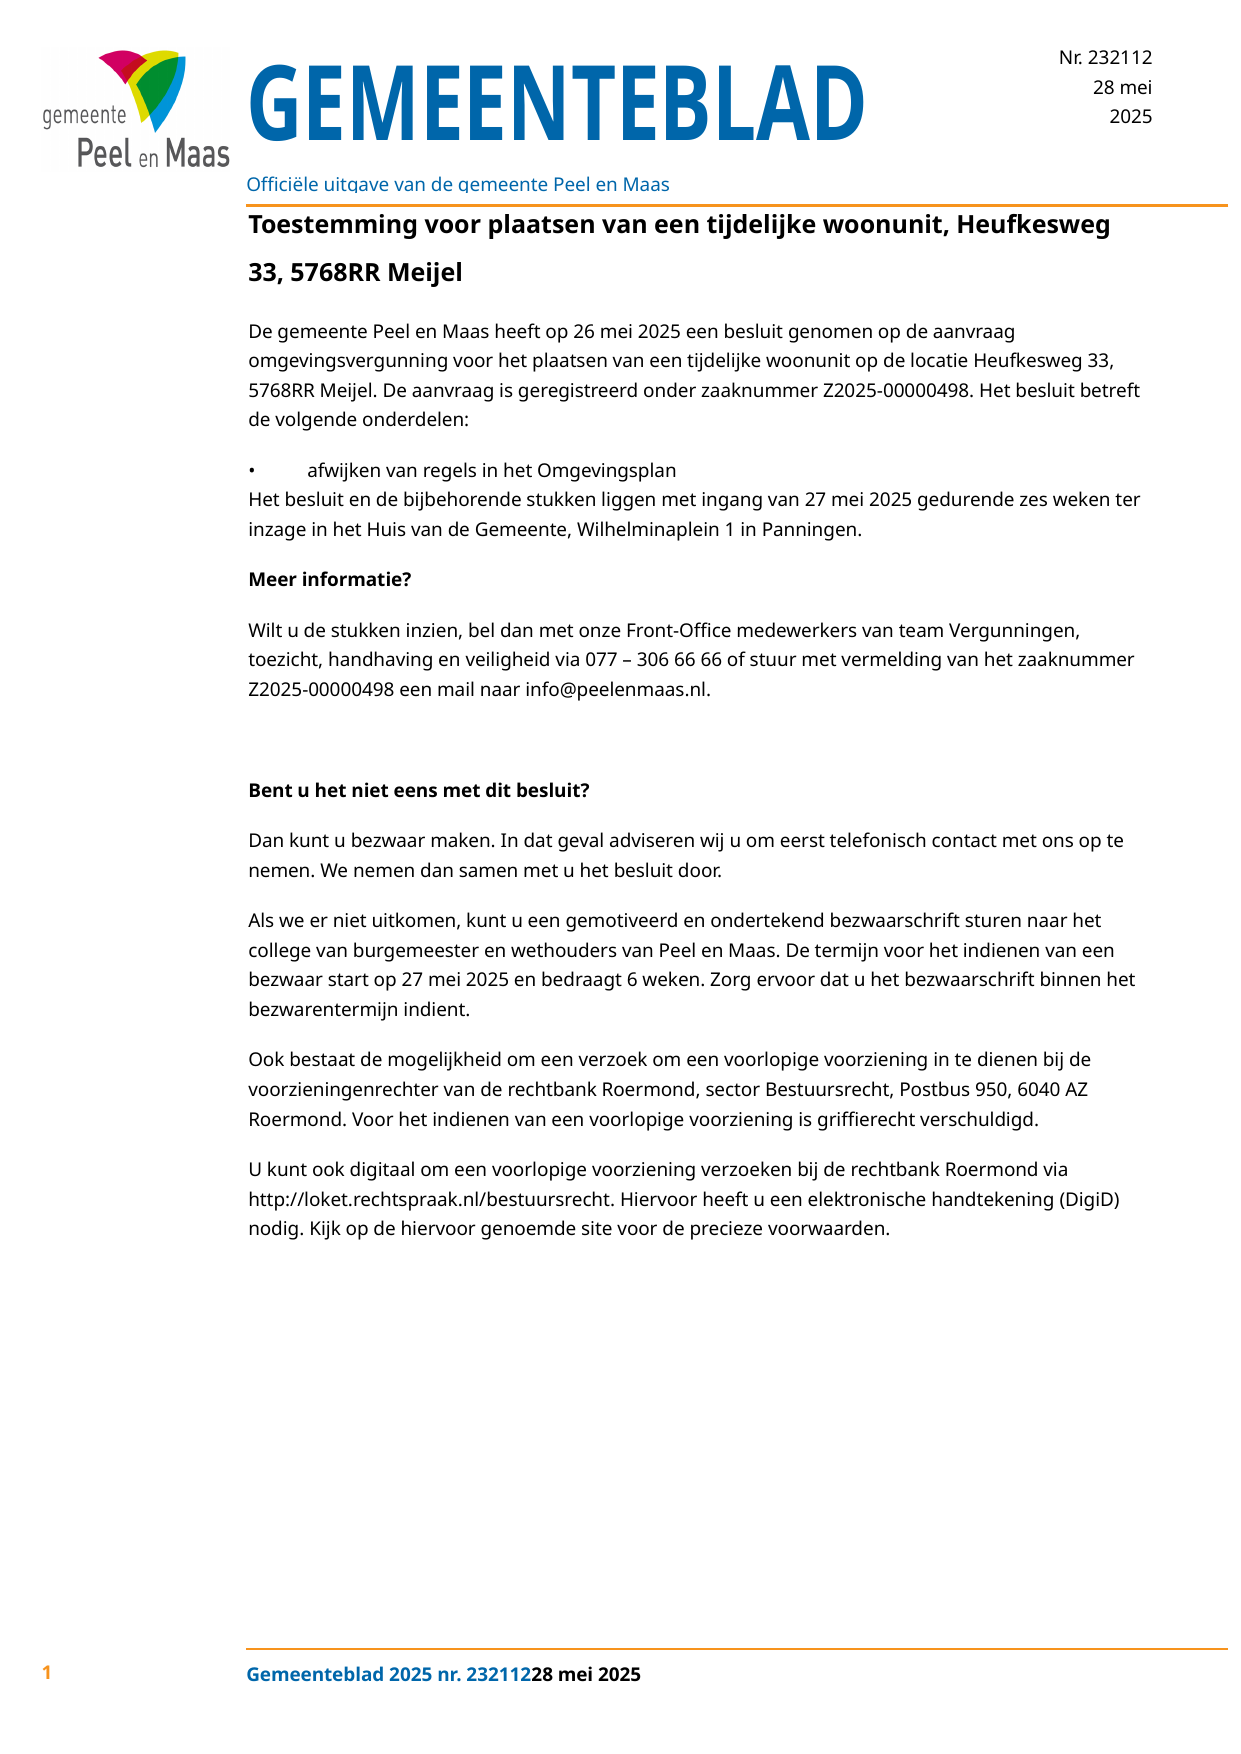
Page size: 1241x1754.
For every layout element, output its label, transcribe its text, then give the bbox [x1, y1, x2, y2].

text Dan kunt u bezwaar maken. In dat geval adviseren wij u om eerst telefonisch contact met ons op te nemen. We nemen dan samen met u het besluit door. [248, 827, 1152, 883]
list afwijken van regels in het Omgevingsplan [248, 457, 1152, 483]
text Wilt u de stukken inzien, bel dan met onze Front-Office medewerkers van team Vergunningen, toezicht, handhaving en veiligheid via 077 – 306 66 66 of stuur met vermelding van het zaaknummer Z2025-00000498 een mail naar info@peelenmaas.nl. [248, 617, 1152, 702]
text Als we er niet uitkomen, kunt u een gemotiveerd en ondertekend bezwaarschrift sturen naar het college van burgemeester en wethouders van Peel en Maas. De termijn voor het indienen van een bezwaar start op 27 mei 2025 en bedraagt 6 weken. Zorg ervoor dat u het bezwaarschrift binnen het bezwarentermijn indient. [248, 907, 1152, 1022]
text Ook bestaat de mogelijkheid om een verzoek om een voorlopige voorziening in te dienen bij de voorzieningenrechter van de rechtbank Roermond, sector Bestuursrecht, Postbus 950, 6040 AZ Roermond. Voor het indienen van een voorlopige voorziening is griffierecht verschuldigd. [248, 1047, 1152, 1132]
text U kunt ook digitaal om een voorlopige voorziening verzoeken bij de rechtbank Roermond via http://loket.rechtspraak.nl/bestuursrecht. Hiervoor heeft u een elektronische handtekening (DigiD) nodig. Kijk op de hiervoor genoemde site voor de precieze voorwaarden. [248, 1156, 1152, 1241]
text Toestemming voor plaatsen van een tijdelijke woonunit, Heufkesweg 33, 5768RR Meijel [248, 207, 1152, 288]
text Bent u het niet eens met dit besluit? [248, 777, 1152, 803]
text De gemeente Peel en Maas heeft op 26 mei 2025 een besluit genomen op de aanvraag omgevingsvergunning voor het plaatsen van een tijdelijke woonunit op de locatie Heufkesweg 33, 5768RR Meijel. De aanvraag is geregistreerd onder zaaknummer Z2025-00000498. Het besluit betreft de volgende onderdelen: [248, 318, 1152, 432]
picture [41, 47, 231, 172]
text Het besluit en de bijbehorende stukken liggen met ingang van 27 mei 2025 gedurende zes weken ter inzage in het Huis van de Gemeente, Wilhelminaplein 1 in Panningen. [248, 487, 1152, 542]
text Meer informatie? [248, 567, 1152, 592]
